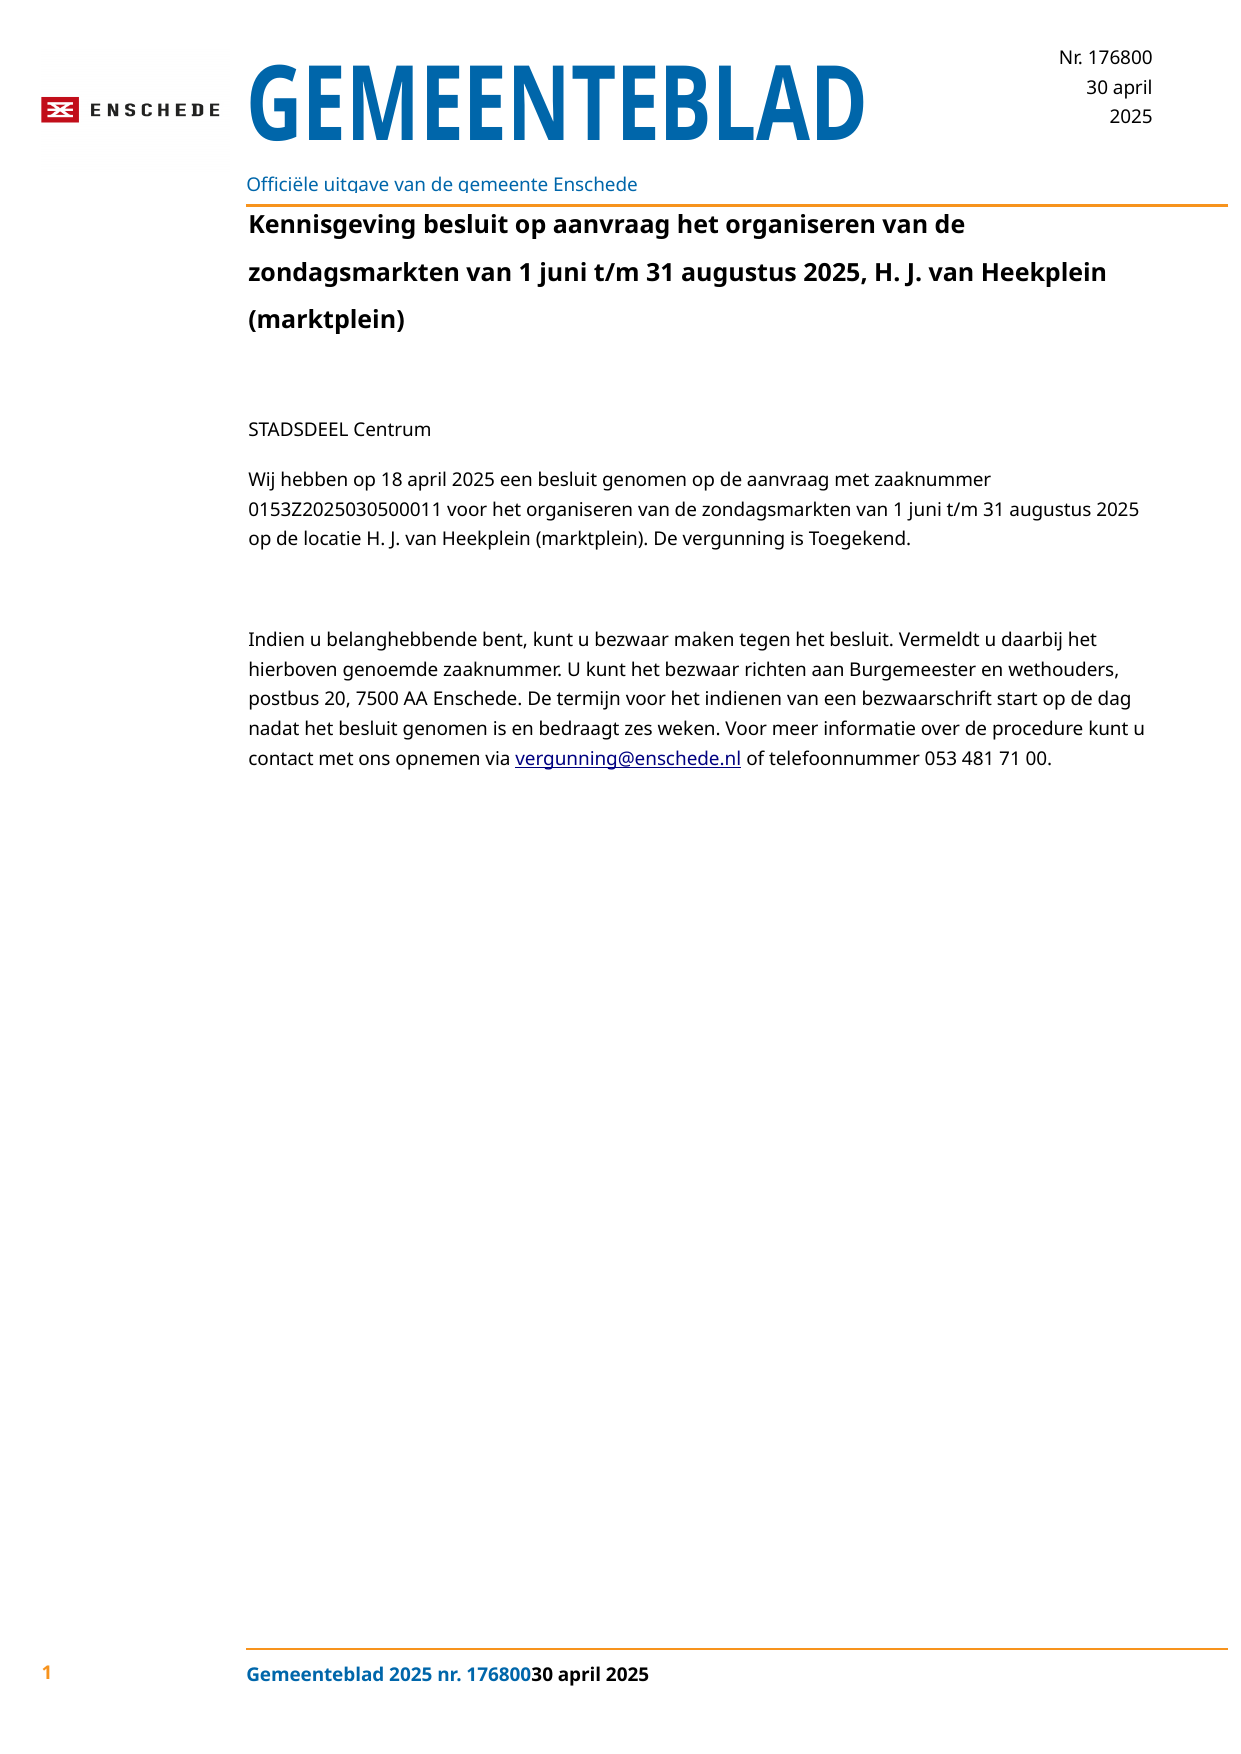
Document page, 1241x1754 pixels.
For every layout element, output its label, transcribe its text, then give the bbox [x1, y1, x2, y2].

text Wij hebben op 18 april 2025 een besluit genomen op de aanvraag met zaaknummer 0153Z2025030500011 voor het organiseren van de zondagsmarkten van 1 juni t/m 31 augustus 2025 op de locatie H. J. van Heekplein (marktplein). De vergunning is Toegekend. [248, 466, 1152, 551]
text Indien u belanghebbende bent, kunt u bezwaar maken tegen het besluit. Vermeldt u daarbij het hierboven genoemde zaaknummer. U kunt het bezwaar richten aan Burgemeester en wethouders, postbus 20, 7500 AA Enschede. De termijn voor het indienen van een bezwaarschrift start op de dag nadat het besluit genomen is en bedraagt zes weken. Voor meer informatie over de procedure kunt u contact met ons opnemen via vergunning@enschede.nl of telefoonnummer 053 481 71 00. [248, 626, 1152, 770]
picture [41, 47, 231, 172]
text STADSDEEL Centrum [248, 416, 1152, 442]
text Kennisgeving besluit op aanvraag het organiseren van de zondagsmarkten van 1 juni t/m 31 augustus 2025, H. J. van Heekplein (marktplein) [248, 207, 1152, 336]
